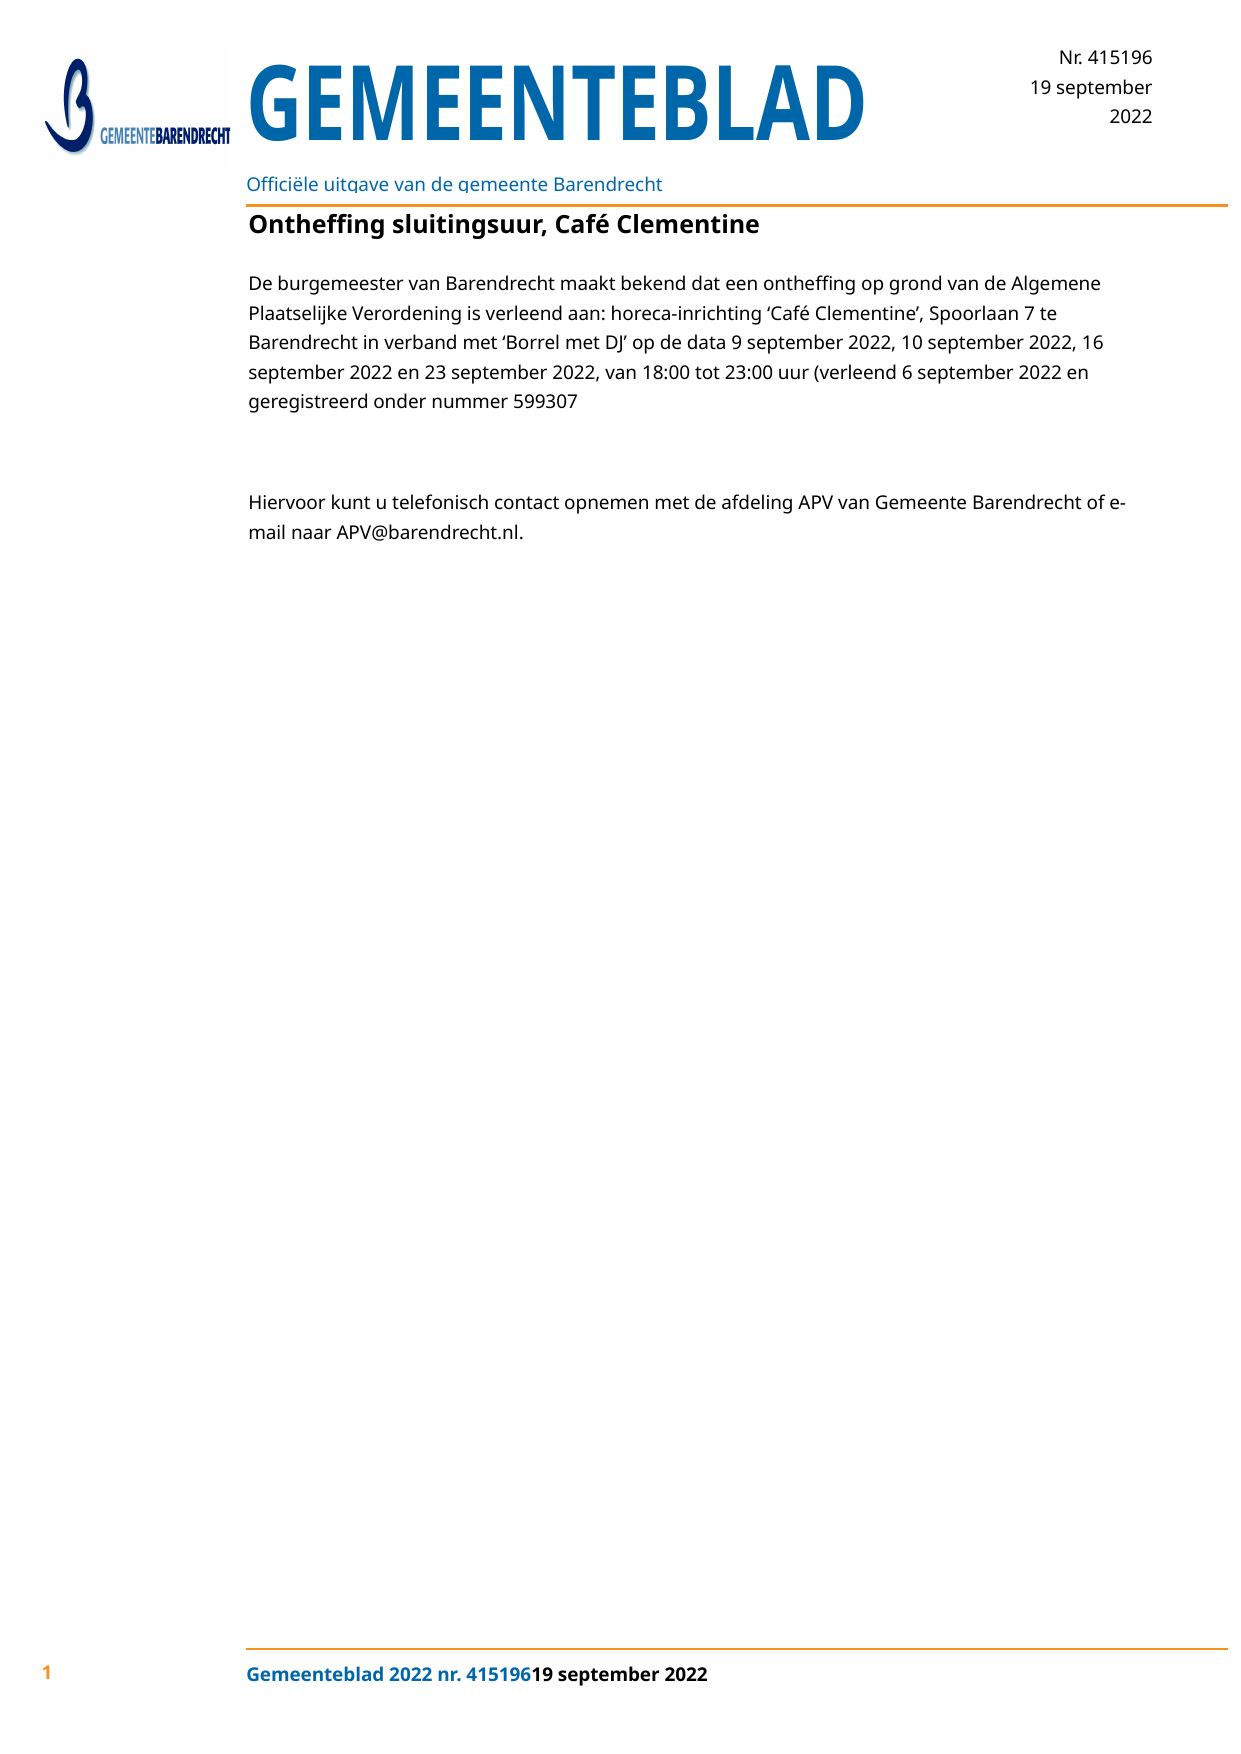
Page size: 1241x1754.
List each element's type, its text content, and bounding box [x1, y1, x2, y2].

text Ontheffing sluitingsuur, Café Clementine [248, 207, 1152, 241]
text De burgemeester van Barendrecht maakt bekend dat een ontheffing op grond van de Algemene Plaatselijke Verordening is verleend aan: horeca-inrichting ‘Café Clementine’, Spoorlaan 7 te Barendrecht in verband met ‘Borrel met DJ’ op de data 9 september 2022, 10 september 2022, 16 september 2022 en 23 september 2022, van 18:00 tot 23:00 uur (verleend 6 september 2022 en geregistreerd onder nummer 599307 [248, 270, 1152, 414]
text Hiervoor kunt u telefonisch contact opnemen met de afdeling APV van Gemeente Barendrecht of e-mail naar APV@barendrecht.nl. [248, 489, 1152, 545]
picture [41, 47, 231, 172]
